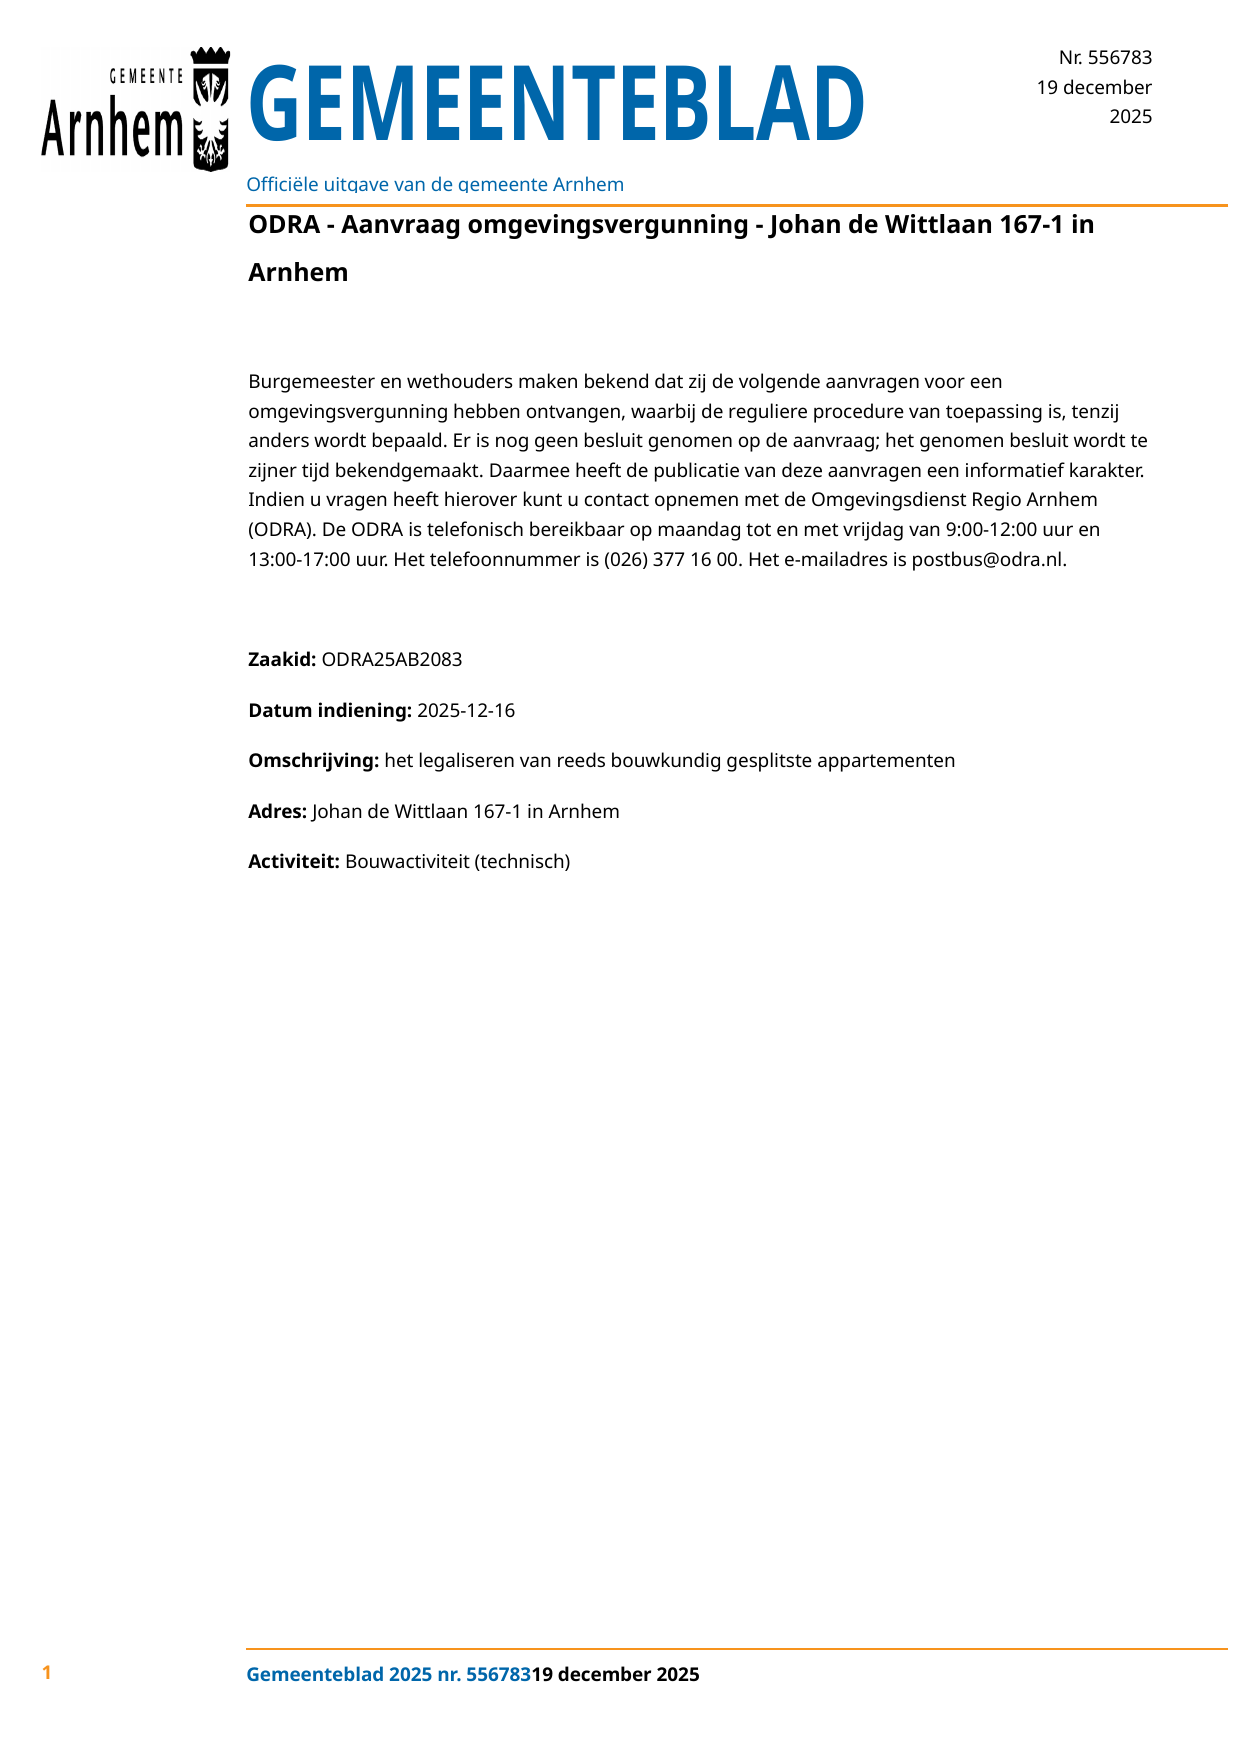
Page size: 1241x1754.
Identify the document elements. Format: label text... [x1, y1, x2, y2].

text Omschrijving: het legaliseren van reeds bouwkundig gesplitste appartementen [248, 747, 1152, 773]
text Datum indiening: 2025-12-16 [248, 697, 1152, 723]
picture [41, 47, 231, 172]
text Adres: Johan de Wittlaan 167-1 in Arnhem [248, 798, 1152, 824]
text Zaakid: ODRA25AB2083 [248, 647, 1152, 672]
text Activiteit: Bouwactiviteit (technisch) [248, 848, 1152, 874]
text Burgemeester en wethouders maken bekend dat zij de volgende aanvragen voor een omgevingsvergunning hebben ontvangen, waarbij de reguliere procedure van toepassing is, tenzij anders wordt bepaald. Er is nog geen besluit genomen op de aanvraag; het genomen besluit wordt te zijner tijd bekendgemaakt. Daarmee heeft de publicatie van deze aanvragen een informatief karakter. Indien u vragen heeft hierover kunt u contact opnemen met de Omgevingsdienst Regio Arnhem (ODRA). De ODRA is telefonisch bereikbaar op maandag tot en met vrijdag van 9:00-12:00 uur en 13:00-17:00 uur. Het telefoonnummer is (026) 377 16 00. Het e-mailadres is postbus@odra.nl. [248, 368, 1152, 572]
text ODRA - Aanvraag omgevingsvergunning - Johan de Wittlaan 167-1 in Arnhem [248, 207, 1152, 288]
